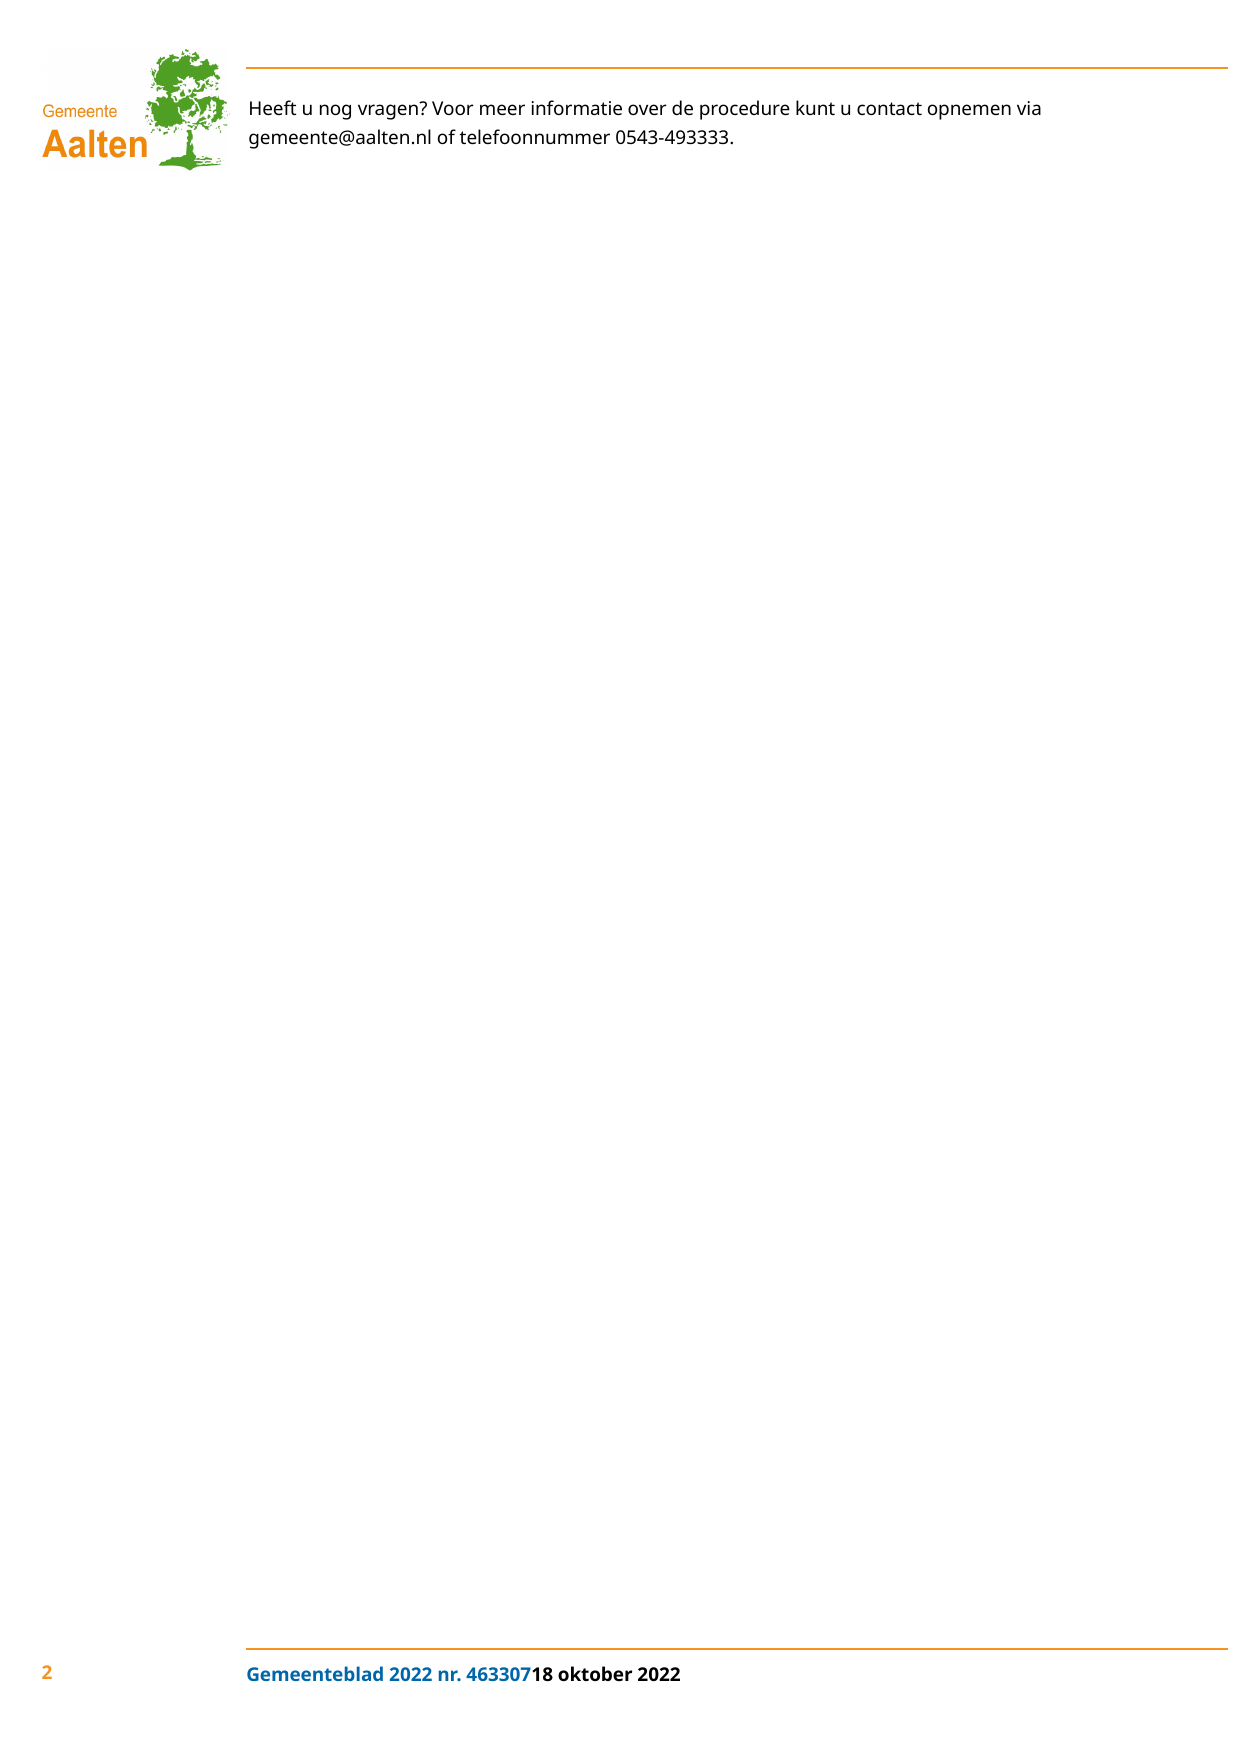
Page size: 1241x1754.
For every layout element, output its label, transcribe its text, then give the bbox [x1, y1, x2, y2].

picture [41, 47, 231, 172]
text Heeft u nog vragen? Voor meer informatie over de procedure kunt u contact opnemen via gemeente@aalten.nl of telefoonnummer 0543-493333. [248, 95, 1152, 150]
